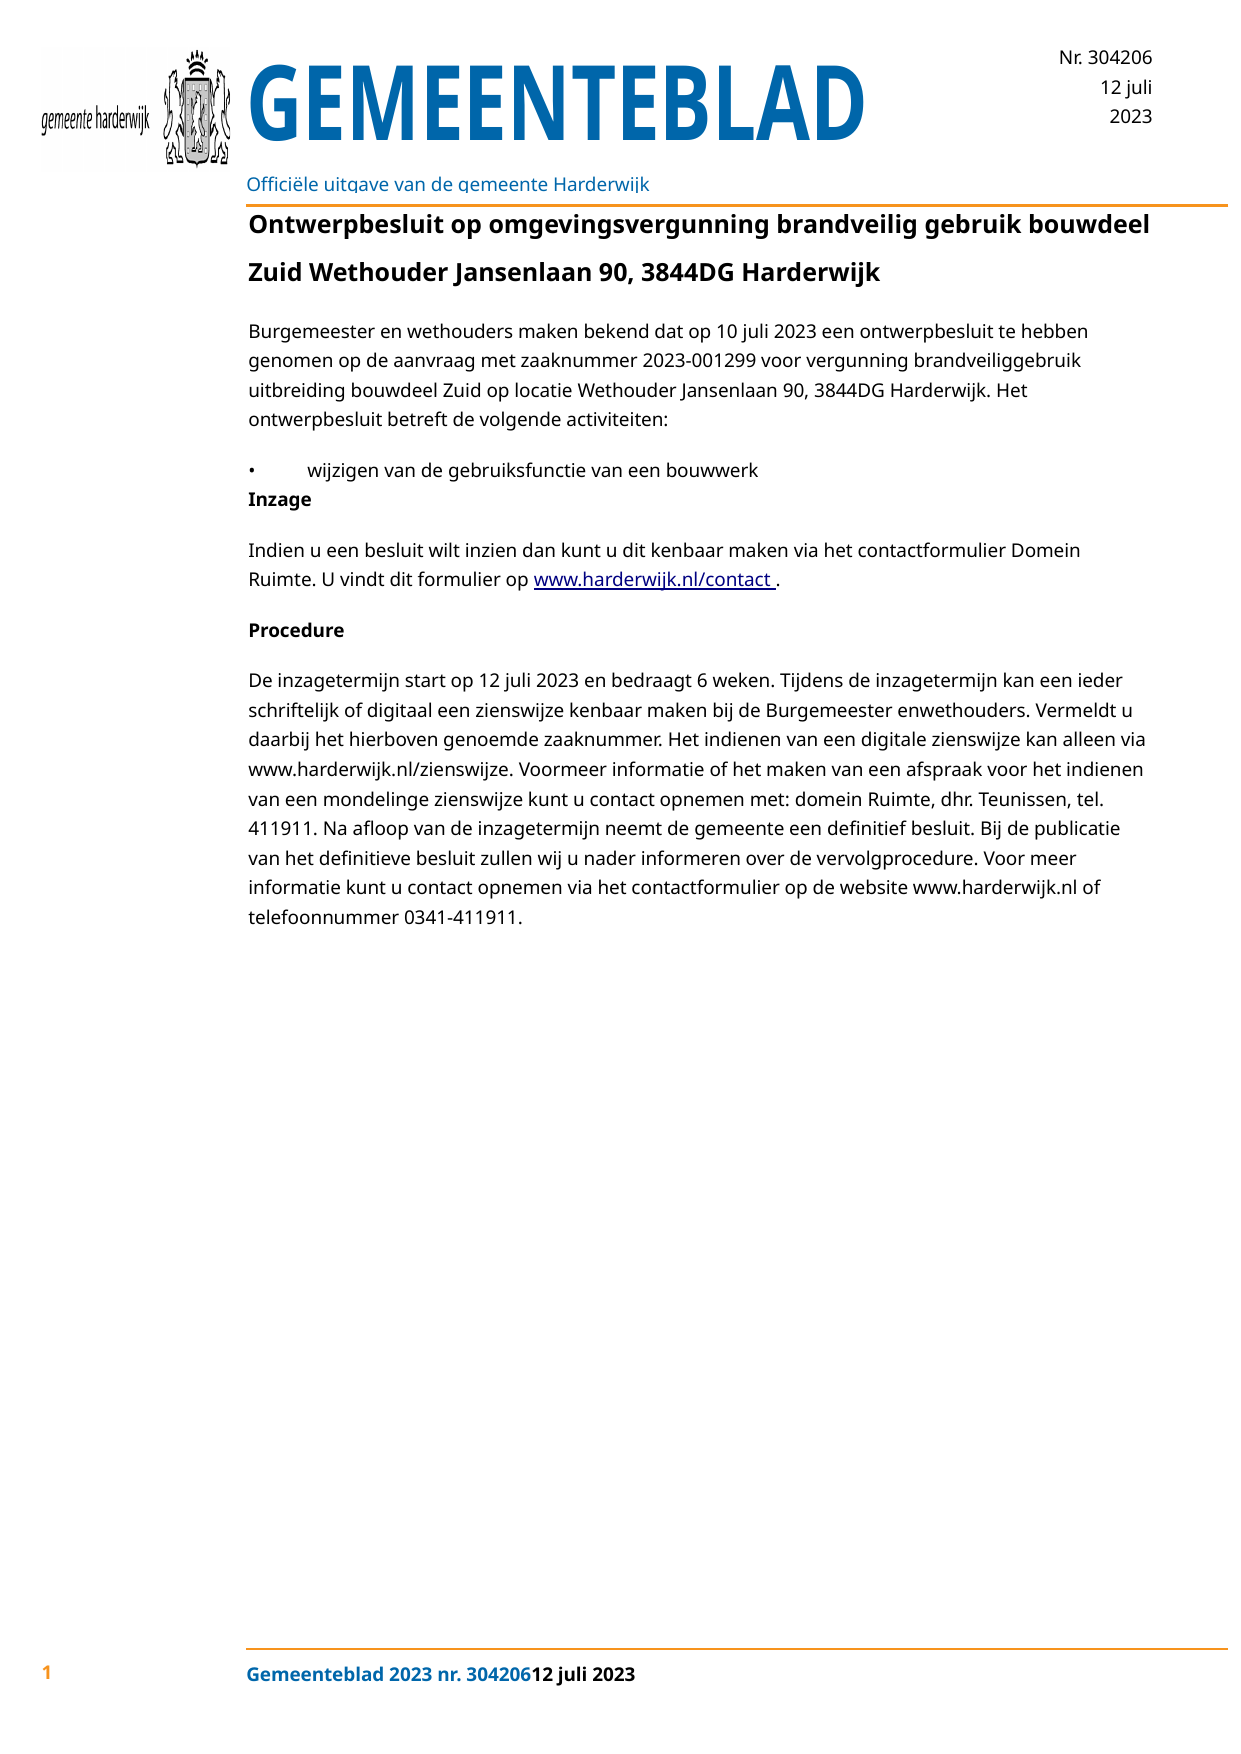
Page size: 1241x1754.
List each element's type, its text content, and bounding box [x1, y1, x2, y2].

picture [41, 47, 231, 172]
text Inzage [248, 487, 1152, 512]
text Ontwerpbesluit op omgevingsvergunning brandveilig gebruik bouwdeel Zuid Wethouder Jansenlaan 90, 3844DG Harderwijk [248, 207, 1152, 288]
list wijzigen van de gebruiksfunctie van een bouwwerk [248, 457, 1152, 483]
text De inzagetermijn start op 12 juli 2023 en bedraagt 6 weken. Tijdens de inzagetermijn kan een ieder schriftelijk of digitaal een zienswijze kenbaar maken bij de Burgemeester enwethouders. Vermeldt u daarbij het hierboven genoemde zaaknummer. Het indienen van een digitale zienswijze kan alleen via www.harderwijk.nl/zienswijze. Voormeer informatie of het maken van een afspraak voor het indienen van een mondelinge zienswijze kunt u contact opnemen met: domein Ruimte, dhr. Teunissen, tel. 411911. Na afloop van de inzagetermijn neemt de gemeente een definitief besluit. Bij de publicatie van het definitieve besluit zullen wij u nader informeren over de vervolgprocedure. Voor meer informatie kunt u contact opnemen via het contactformulier op de website www.harderwijk.nl of telefoonnummer 0341-411911. [248, 667, 1152, 930]
text Indien u een besluit wilt inzien dan kunt u dit kenbaar maken via het contactformulier Domein Ruimte. U vindt dit formulier op www.harderwijk.nl/contact . [248, 537, 1152, 592]
text Procedure [248, 617, 1152, 643]
text Burgemeester en wethouders maken bekend dat op 10 juli 2023 een ontwerpbesluit te hebben genomen op de aanvraag met zaaknummer 2023-001299 voor vergunning brandveiliggebruik uitbreiding bouwdeel Zuid op locatie Wethouder Jansenlaan 90, 3844DG Harderwijk. Het ontwerpbesluit betreft de volgende activiteiten: [248, 318, 1152, 432]
